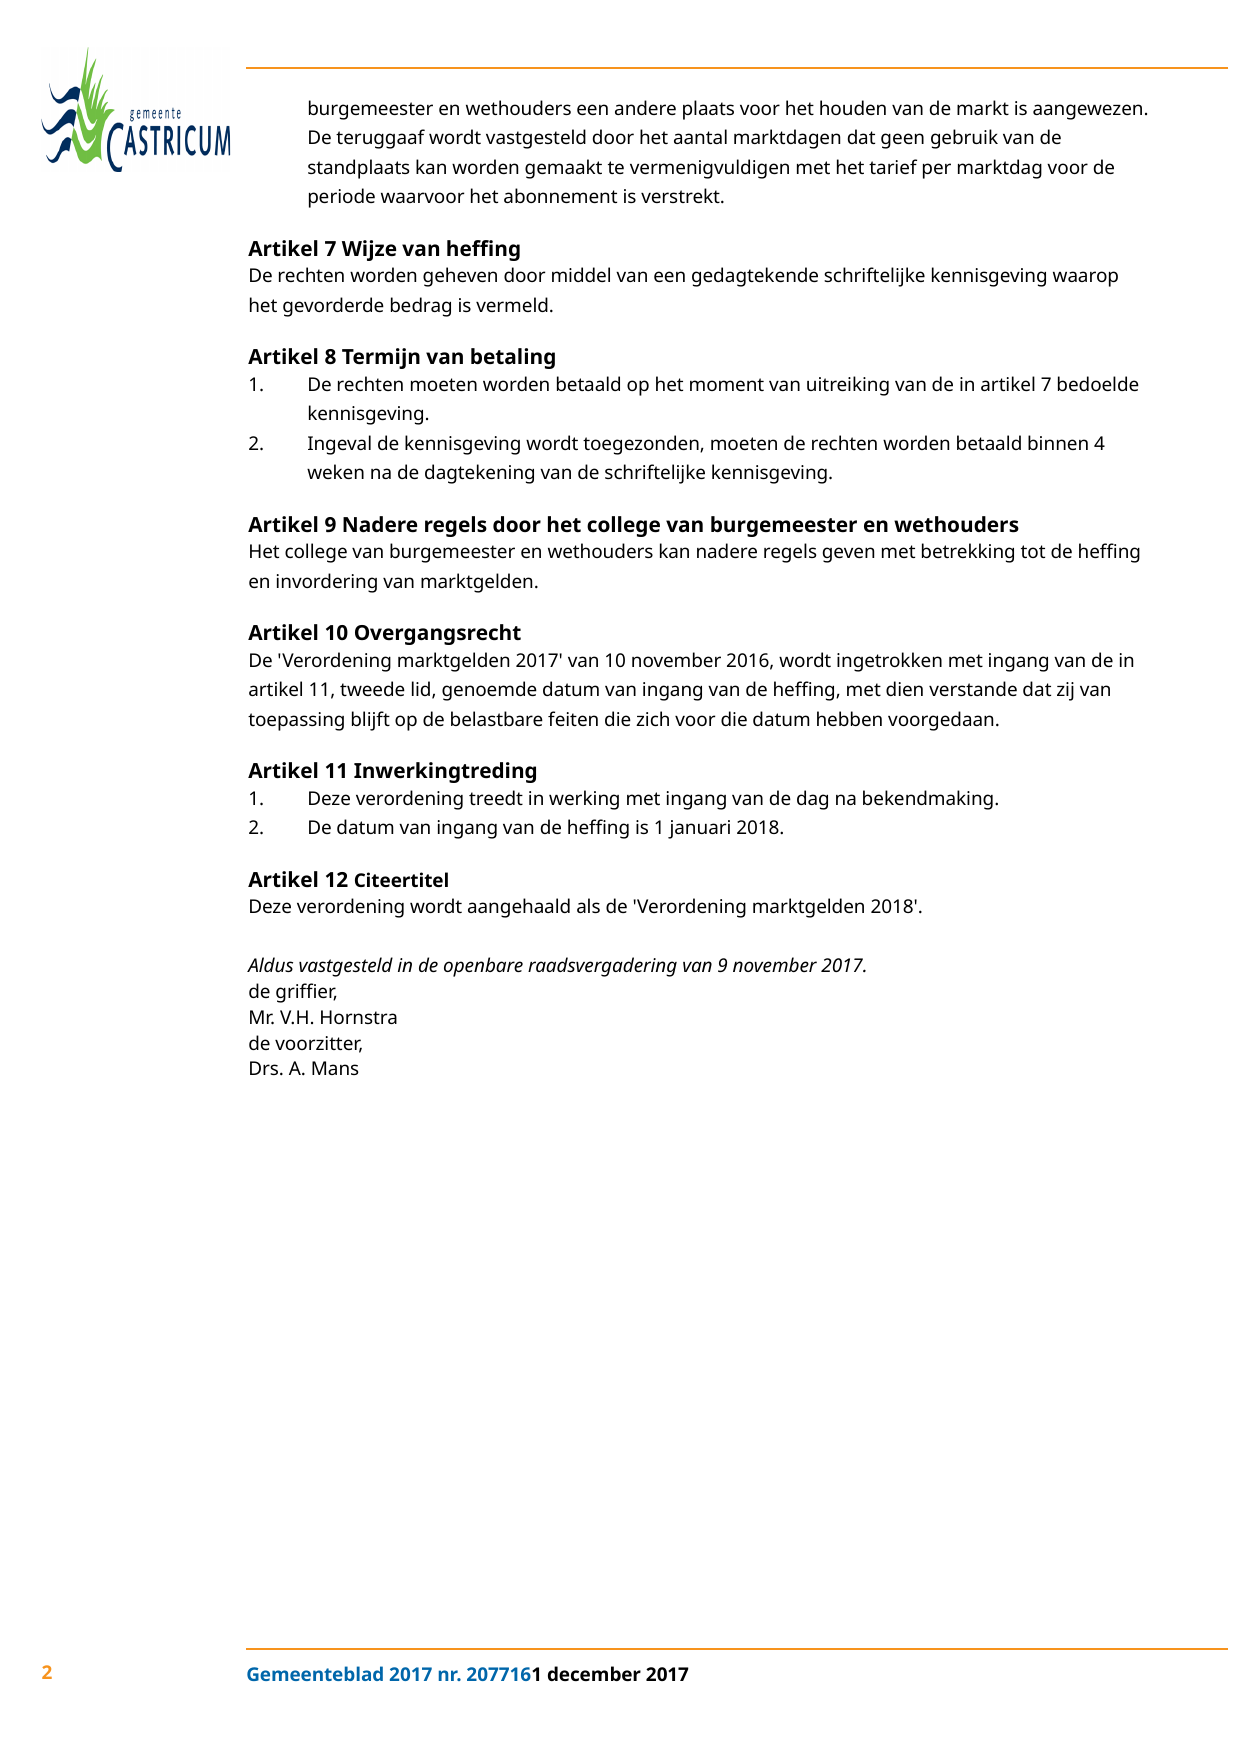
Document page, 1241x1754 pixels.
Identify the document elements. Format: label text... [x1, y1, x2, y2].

text Artikel 12 Citeertitel [248, 865, 1152, 893]
list De datum van ingang van de heffing is 1 januari 2018. [248, 814, 1152, 840]
text Deze verordening wordt aangehaald als de 'Verordening marktgelden 2018'. [248, 893, 1152, 919]
text Mr. V.H. Hornstra [248, 1004, 1152, 1030]
picture [41, 47, 231, 172]
text Artikel 7 Wijze van heffing [248, 234, 1152, 262]
text de griffier, [248, 978, 1152, 1004]
text de voorzitter, [248, 1030, 1152, 1055]
text Artikel 9 Nadere regels door het college van burgemeester en wethouders [248, 510, 1152, 538]
text Artikel 11 Inwerkingtreding [248, 756, 1152, 785]
text Artikel 8 Termijn van betaling [248, 342, 1152, 371]
text De rechten worden geheven door middel van een gedagtekende schriftelijke kennisgeving waarop het gevorderde bedrag is vermeld. [248, 262, 1152, 318]
text Aldus vastgesteld in de openbare raadsvergadering van 9 november 2017. [248, 952, 1152, 978]
list burgemeester en wethouders een andere plaats voor het houden van de markt is aangewezen. [248, 95, 1152, 121]
list De teruggaaf wordt vastgesteld door het aantal marktdagen dat geen gebruik van de standplaats kan worden gemaakt te vermenigvuldigen met het tarief per marktdag voor de periode waarvoor het abonnement is verstrekt. [248, 124, 1152, 209]
list Deze verordening treedt in werking met ingang van de dag na bekendmaking. [248, 785, 1152, 811]
text De 'Verordening marktgelden 2017' van 10 november 2016, wordt ingetrokken met ingang van de in artikel 11, tweede lid, genoemde datum van ingang van de heffing, met dien verstande dat zij van toepassing blijft op de belastbare feiten die zich voor die datum hebben voorgedaan. [248, 647, 1152, 732]
list Ingeval de kennisgeving wordt toegezonden, moeten de rechten worden betaald binnen 4 weken na de dagtekening van de schriftelijke kennisgeving. [248, 430, 1152, 485]
text Artikel 10 Overgangsrecht [248, 618, 1152, 647]
list De rechten moeten worden betaald op het moment van uitreiking van de in artikel 7 bedoelde kennisgeving. [248, 371, 1152, 426]
text Het college van burgemeester en wethouders kan nadere regels geven met betrekking tot de heffing en invordering van marktgelden. [248, 538, 1152, 594]
text Drs. A. Mans [248, 1055, 1152, 1081]
